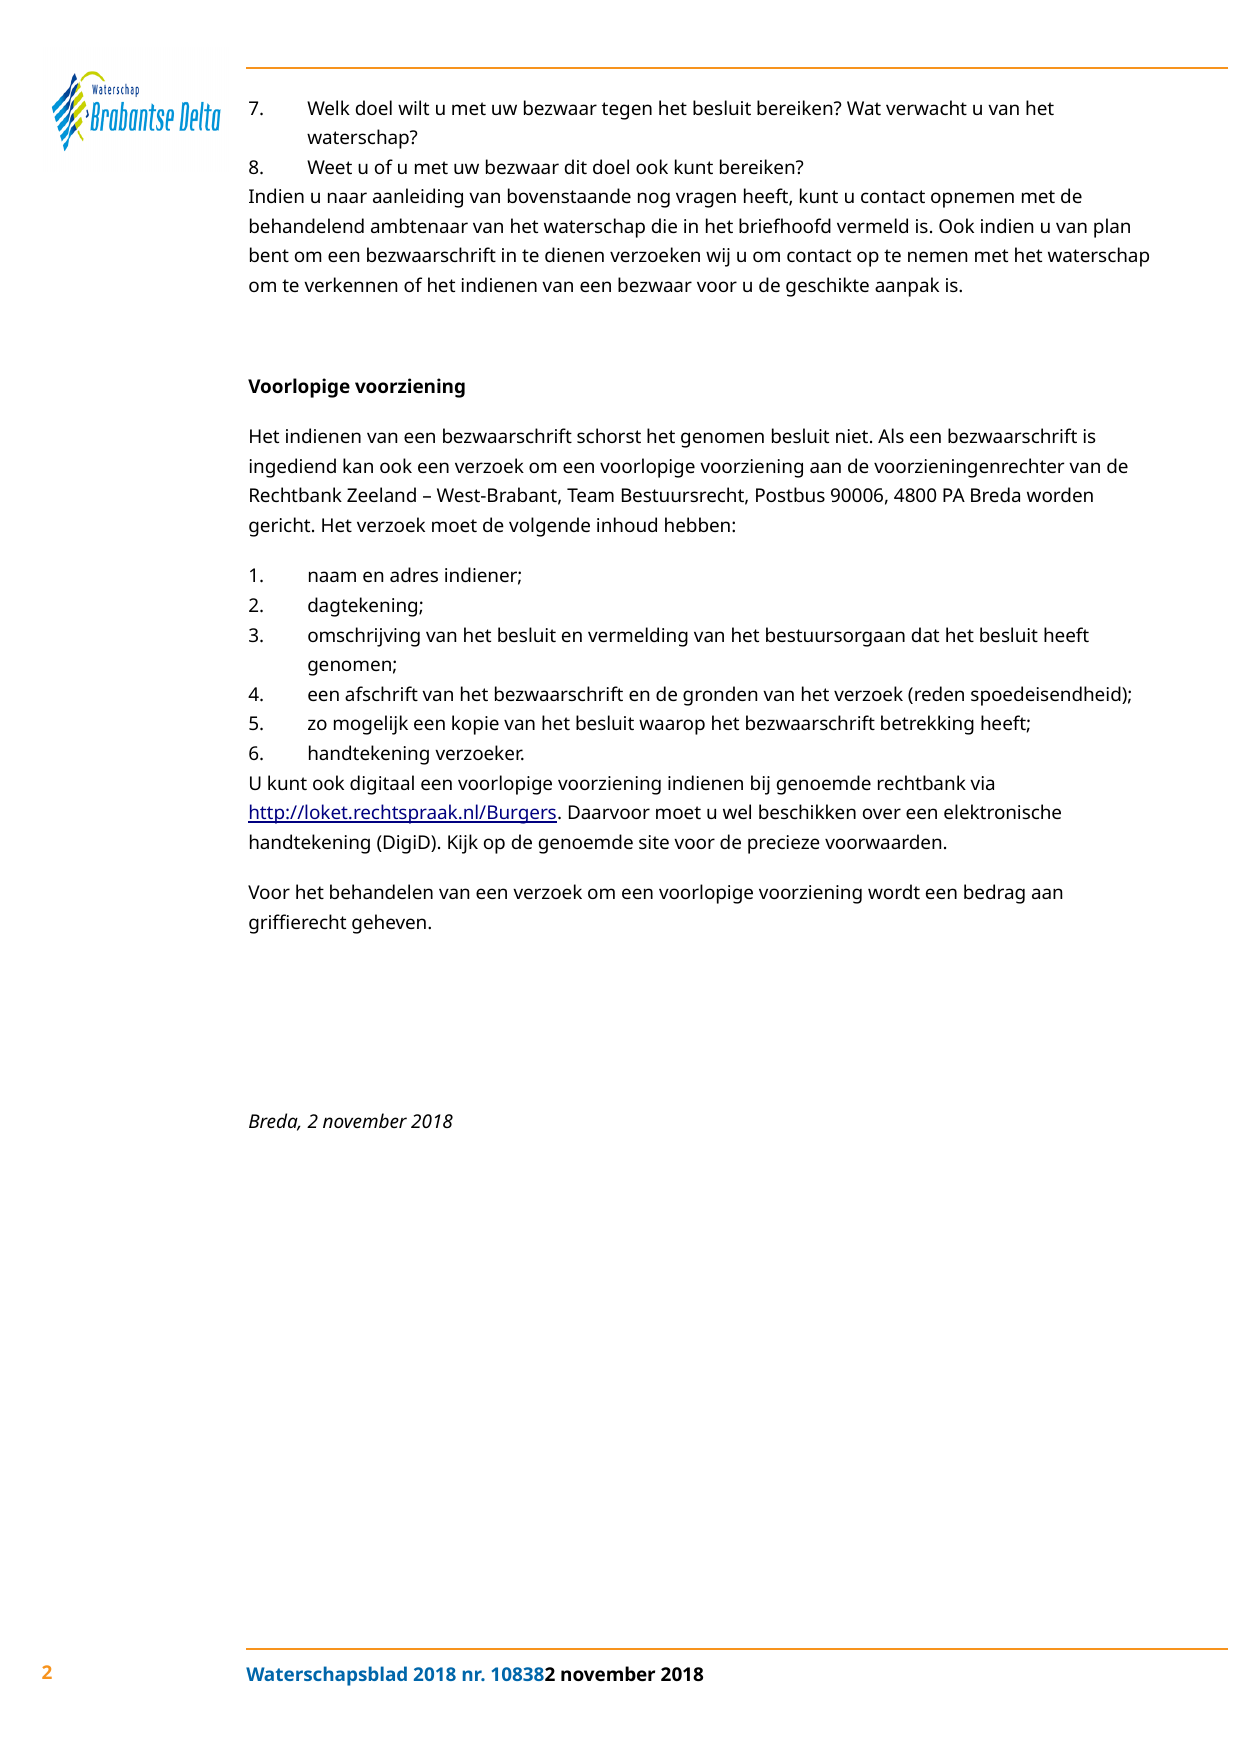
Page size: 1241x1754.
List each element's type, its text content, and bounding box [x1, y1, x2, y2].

list Welk doel wilt u met uw bezwaar tegen het besluit bereiken? Wat verwacht u van het waterschap? [248, 95, 1152, 150]
list Weet u of u met uw bezwaar dit doel ook kunt bereiken? [248, 154, 1152, 180]
picture [41, 47, 231, 172]
text Breda, 2 november 2018 [248, 1108, 1152, 1134]
list naam en adres indiener; [248, 563, 1152, 588]
text Voorlopige voorziening [248, 373, 1152, 399]
text Het indienen van een bezwaarschrift schorst het genomen besluit niet. Als een bezwaarschrift is ingediend kan ook een verzoek om een voorlopige voorziening aan de voorzieningenrechter van de Rechtbank Zeeland – West-Brabant, Team Bestuursrecht, Postbus 90006, 4800 PA Breda worden gericht. Het verzoek moet de volgende inhoud hebben: [248, 423, 1152, 538]
list omschrijving van het besluit en vermelding van het bestuursorgaan dat het besluit heeft genomen; [248, 622, 1152, 677]
text Indien u naar aanleiding van bovenstaande nog vragen heeft, kunt u contact opnemen met de behandelend ambtenaar van het waterschap die in het briefhoofd vermeld is. Ook indien u van plan bent om een bezwaarschrift in te dienen verzoeken wij u om contact op te nemen met het waterschap om te verkennen of het indienen van een bezwaar voor u de geschikte aanpak is. [248, 183, 1152, 298]
list zo mogelijk een kopie van het besluit waarop het bezwaarschrift betrekking heeft; [248, 711, 1152, 736]
list een afschrift van het bezwaarschrift en de gronden van het verzoek (reden spoedeisendheid); [248, 681, 1152, 707]
list handtekening verzoeker. [248, 740, 1152, 766]
text U kunt ook digitaal een voorlopige voorziening indienen bij genoemde rechtbank via http://loket.rechtspraak.nl/Burgers. Daarvoor moet u wel beschikken over een elektronische handtekening (DigiD). Kijk op de genoemde site voor de precieze voorwaarden. [248, 770, 1152, 855]
text Voor het behandelen van een verzoek om een voorlopige voorziening wordt een bedrag aan griffierecht geheven. [248, 879, 1152, 935]
list dagtekening; [248, 592, 1152, 618]
